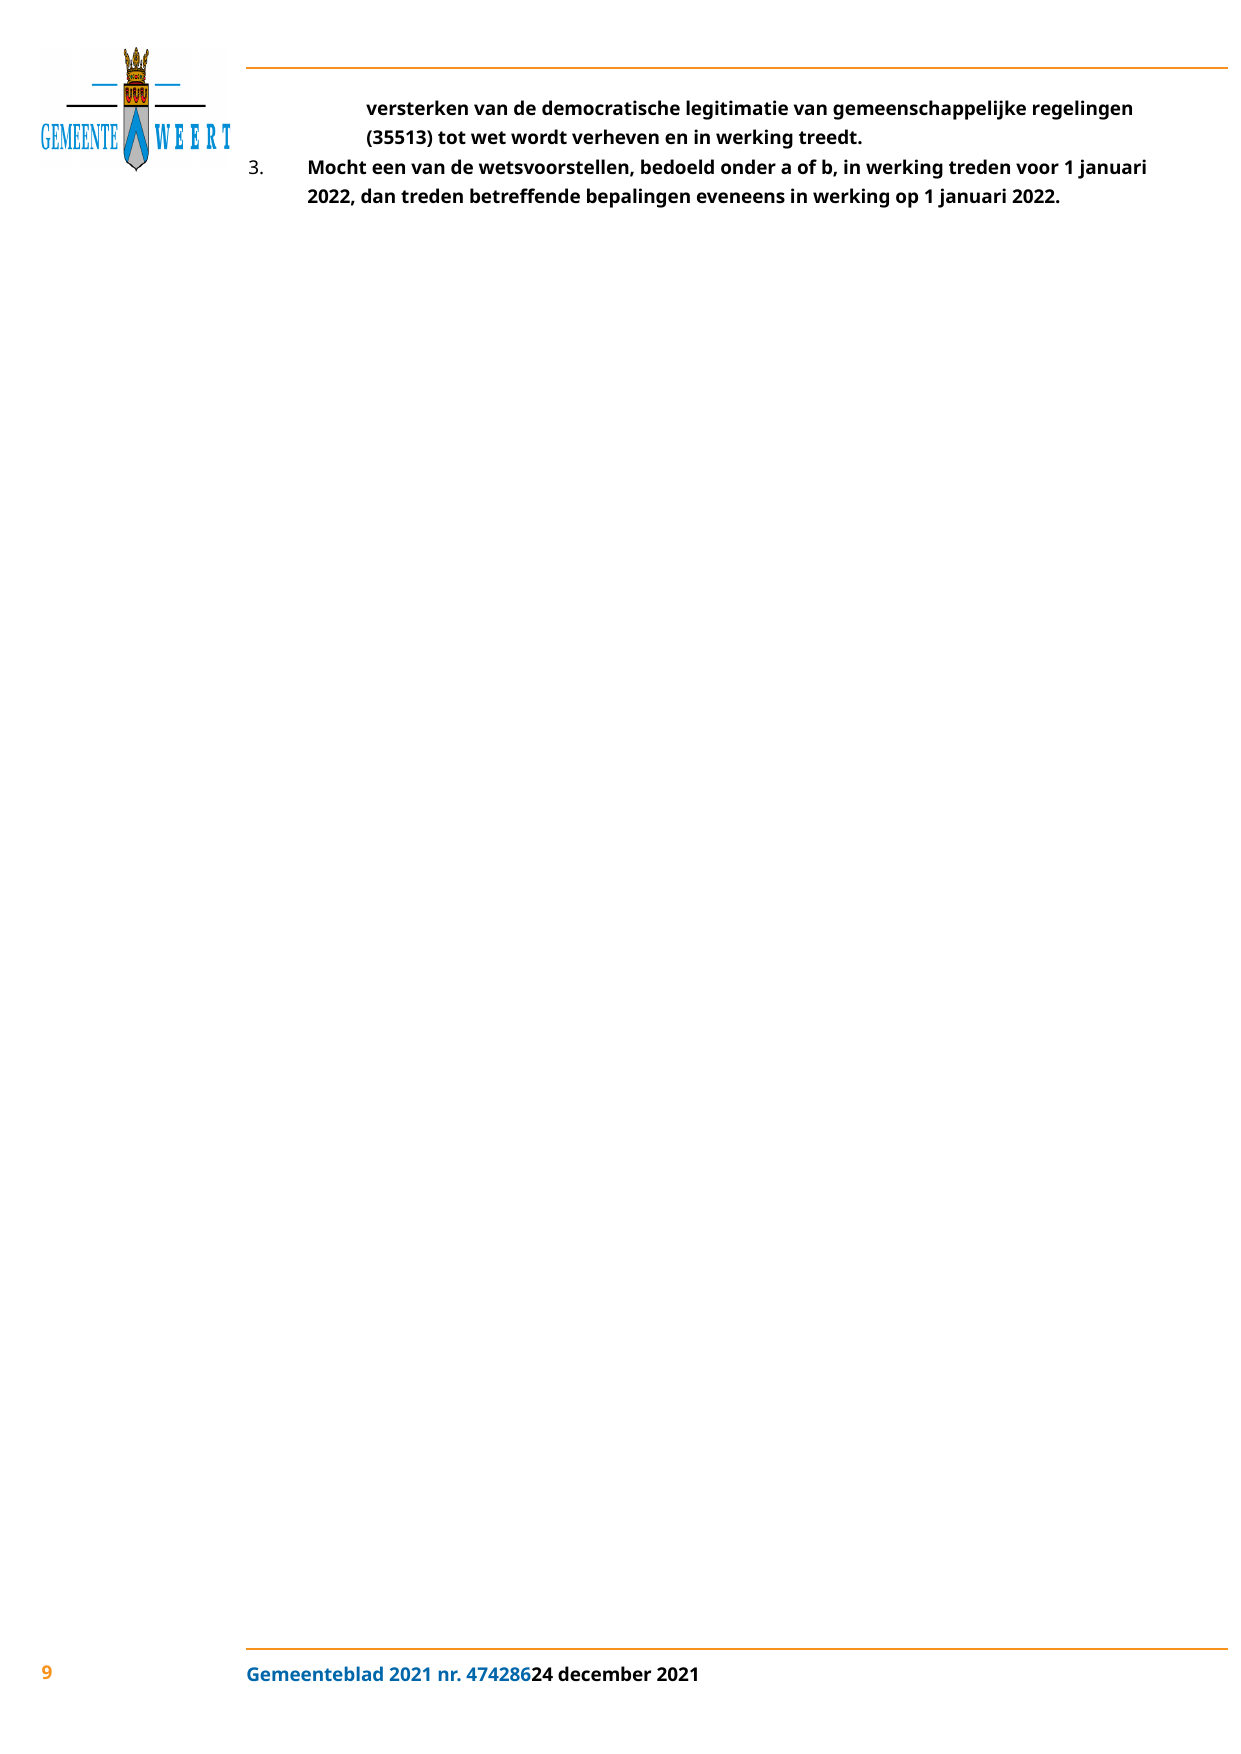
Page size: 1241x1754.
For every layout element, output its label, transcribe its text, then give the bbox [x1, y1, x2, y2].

list Mocht een van de wetsvoorstellen, bedoeld onder a of b, in werking treden voor 1 januari 2022, dan treden betreffende bepalingen eveneens in werking op 1 januari 2022. [248, 154, 1152, 209]
picture [41, 47, 231, 172]
list versterken van de democratische legitimatie van gemeenschappelijke regelingen (35513) tot wet wordt verheven en in werking treedt. [307, 95, 1152, 150]
